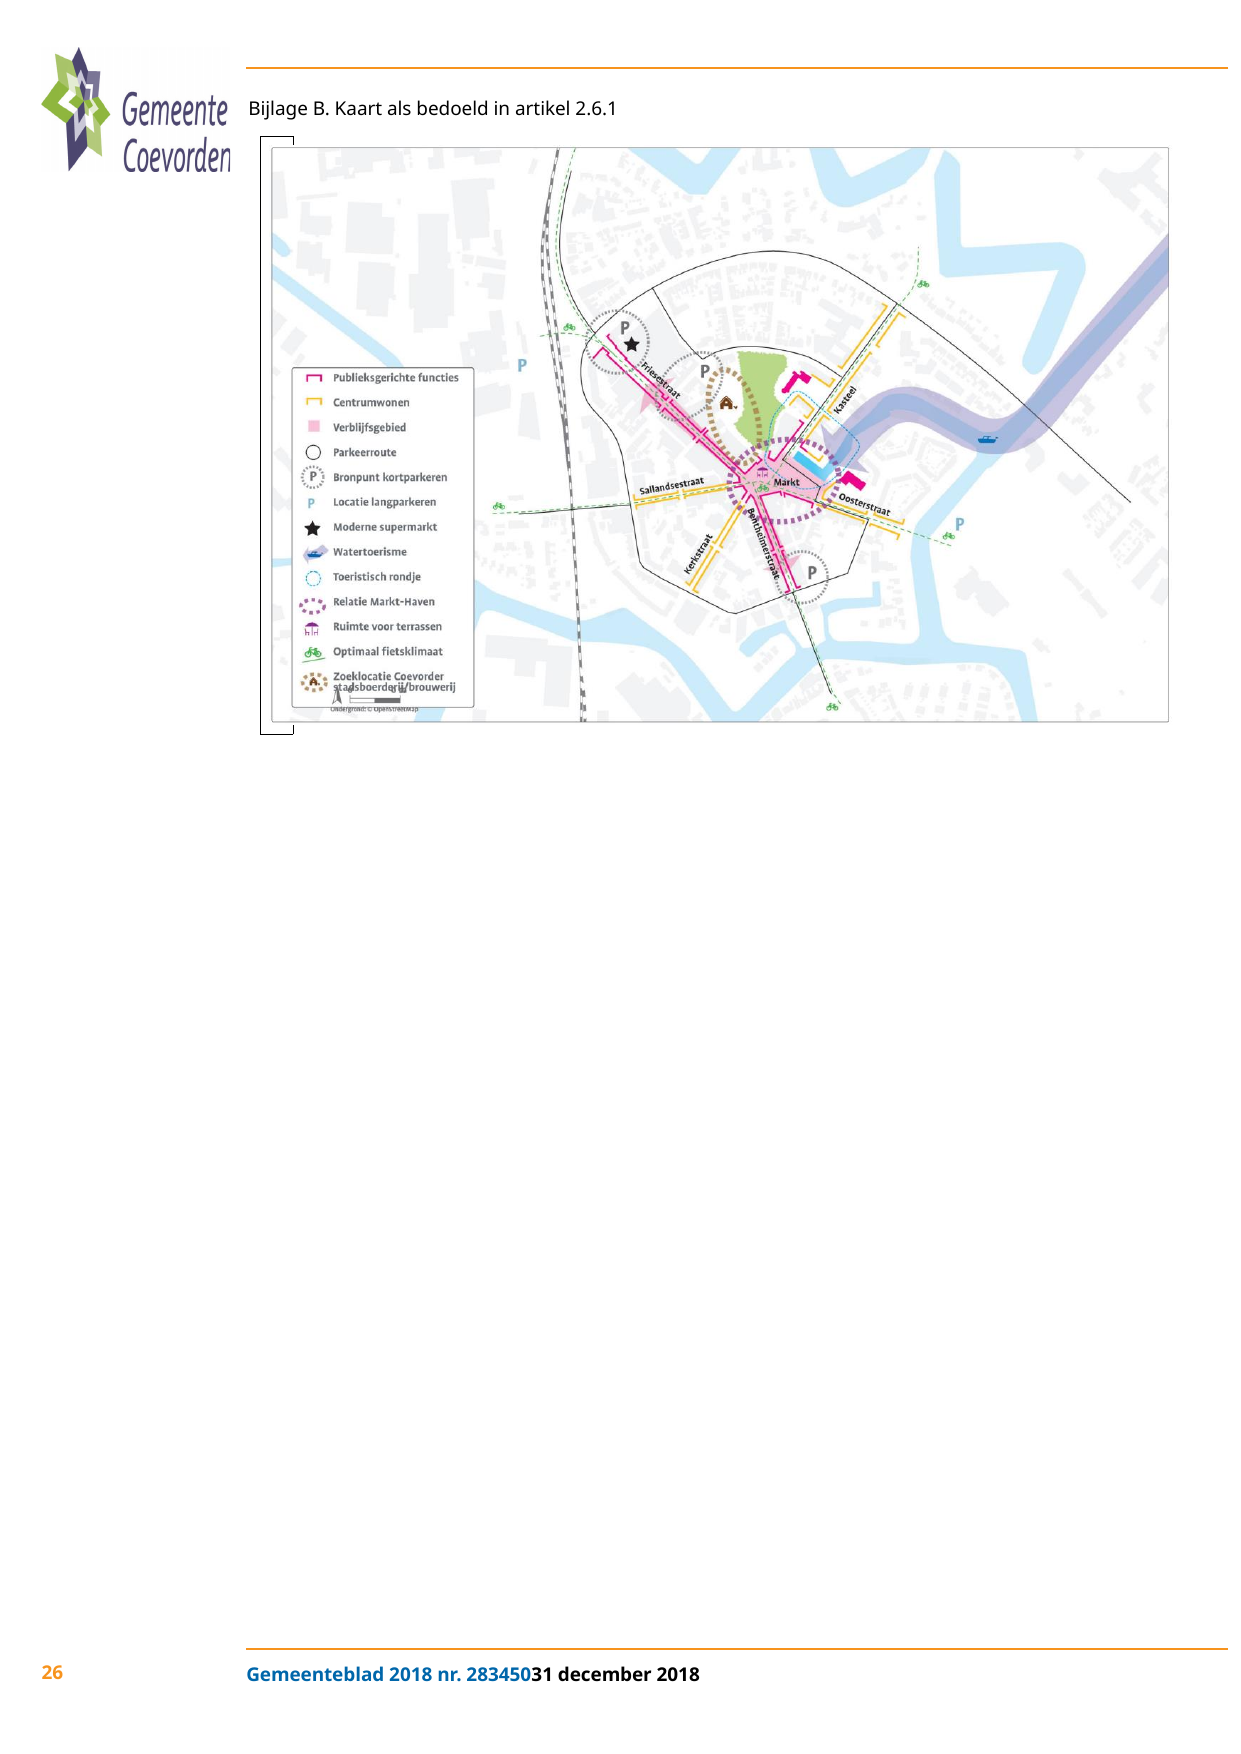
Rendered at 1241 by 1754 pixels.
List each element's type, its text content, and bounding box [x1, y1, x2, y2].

picture [268, 145, 1173, 725]
text Bijlage B. Kaart als bedoeld in artikel 2.6.1 [248, 95, 1152, 121]
picture [41, 47, 231, 172]
